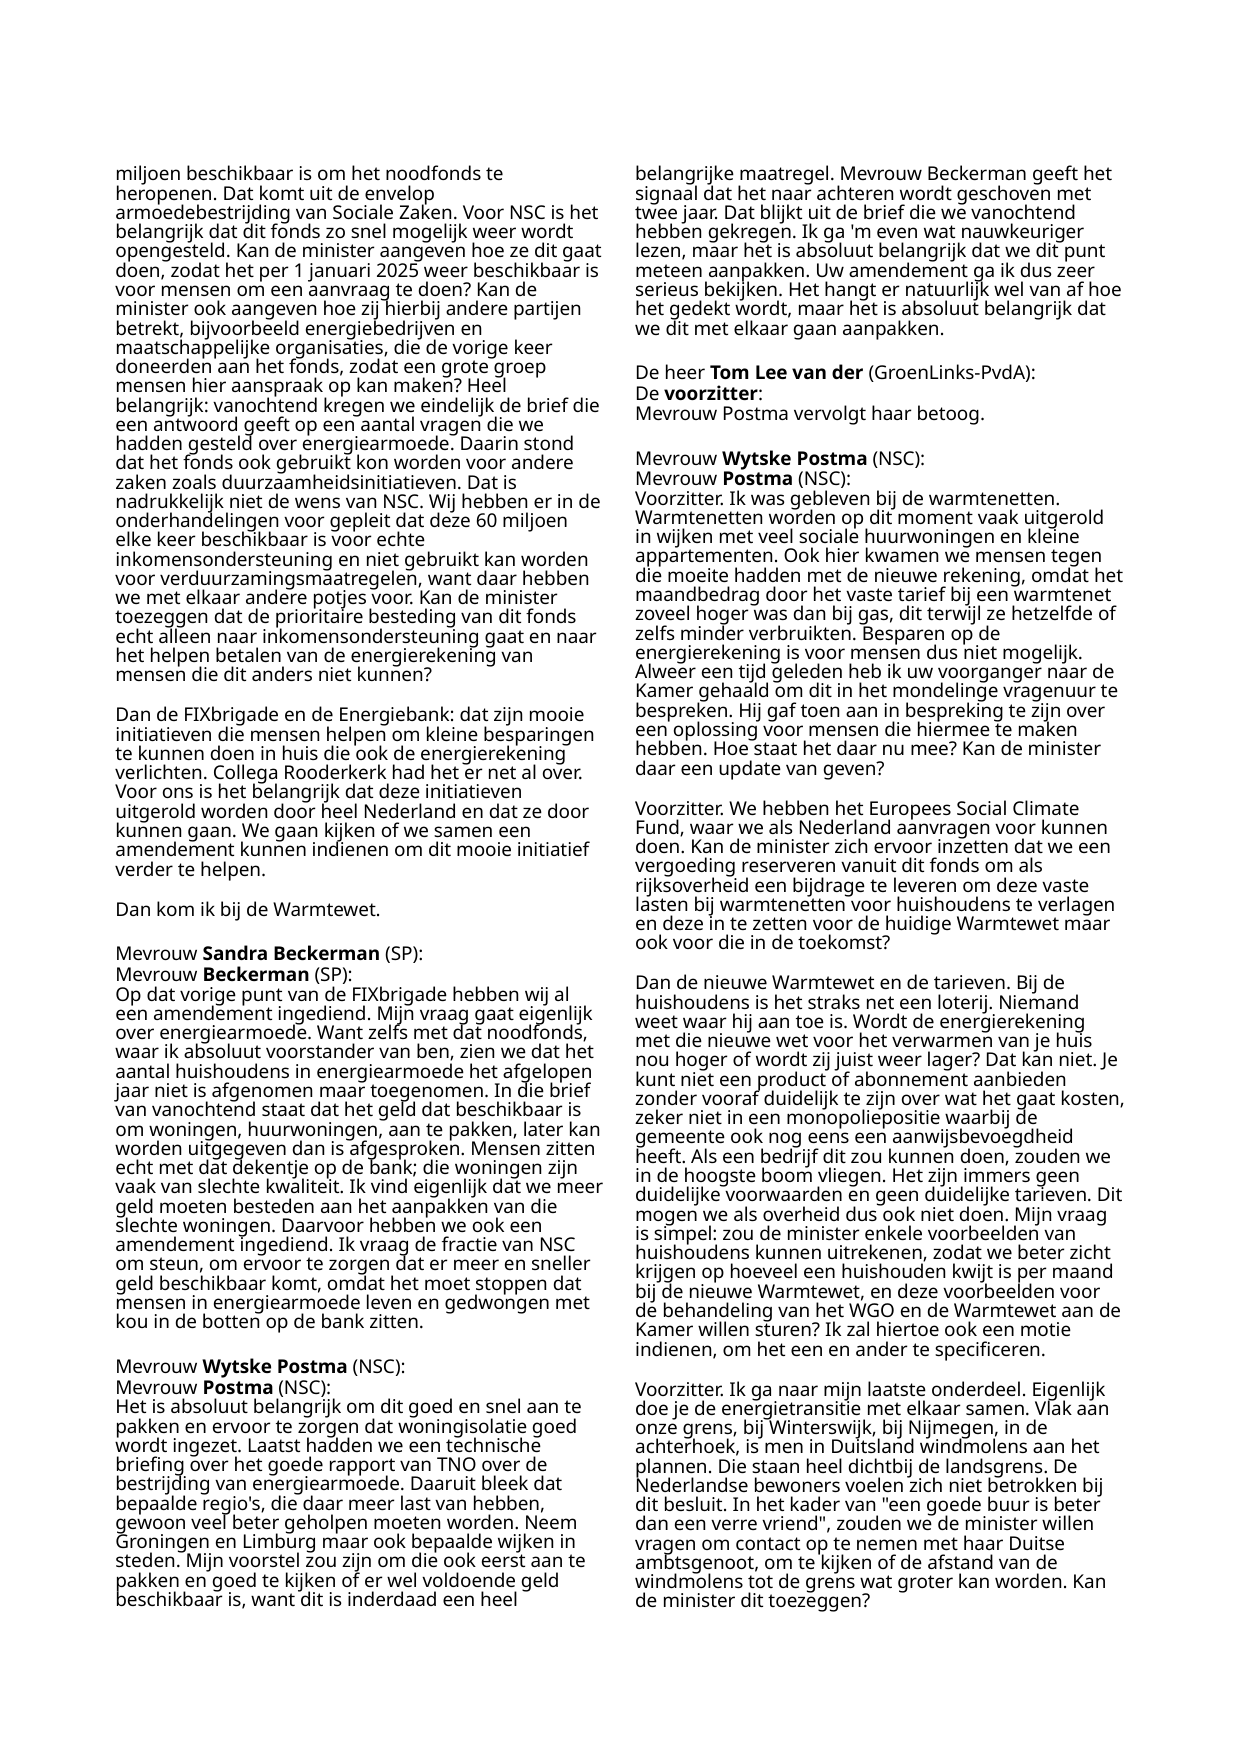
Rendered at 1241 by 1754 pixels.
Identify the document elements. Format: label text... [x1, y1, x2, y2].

text Dan de FIXbrigade en de Energiebank: dat zijn mooie initiatieven die mensen helpen om kleine besparingen te kunnen doen in huis die ook de energierekening verlichten. Collega Rooderkerk had het er net al over. Voor ons is het belangrijk dat deze initiatieven uitgerold worden door heel Nederland en dat ze door kunnen gaan. We gaan kijken of we samen een amendement kunnen indienen om dit mooie initiatief verder te helpen. [115, 706, 605, 880]
text miljoen beschikbaar is om het noodfonds te heropenen. Dat komt uit de envelop armoedebestrijding van Sociale Zaken. Voor NSC is het belangrijk dat dit fonds zo snel mogelijk weer wordt opengesteld. Kan de minister aangeven hoe ze dit gaat doen, zodat het per 1 januari 2025 weer beschikbaar is voor mensen om een aanvraag te doen? Kan de minister ook aangeven hoe zij hierbij andere partijen betrekt, bijvoorbeeld energiebedrijven en maatschappelijke organisaties, die de vorige keer doneerden aan het fonds, zodat een grote groep mensen hier aanspraak op kan maken? Heel belangrijk: vanochtend kregen we eindelijk de brief die een antwoord geeft op een aantal vragen die we hadden gesteld over energiearmoede. Daarin stond dat het fonds ook gebruikt kon worden voor andere zaken zoals duurzaamheidsinitiatieven. Dat is nadrukkelijk niet de wens van NSC. Wij hebben er in de onderhandelingen voor gepleit dat deze 60 miljoen elke keer beschikbaar is voor echte inkomensondersteuning en niet gebruikt kan worden voor verduurzamingsmaatregelen, want daar hebben we met elkaar andere potjes voor. Kan de minister toezeggen dat de prioritaire besteding van dit fonds echt alleen naar inkomensondersteuning gaat en naar het helpen betalen van de energierekening van mensen die dit anders niet kunnen? [115, 165, 605, 686]
text Het is absoluut belangrijk om dit goed en snel aan te pakken en ervoor te zorgen dat woningisolatie goed wordt ingezet. Laatst hadden we een technische briefing over het goede rapport van TNO over de bestrijding van energiearmoede. Daaruit bleek dat bepaalde regio's, die daar meer last van hebben, gewoon veel beter geholpen moeten worden. Neem Groningen en Limburg maar ook bepaalde wijken in steden. Mijn voorstel zou zijn om die ook eerst aan te pakken en goed te kijken of er wel voldoende geld beschikbaar is, want dit is inderdaad een heel [115, 1398, 605, 1610]
text Voorzitter. We hebben het Europees Social Climate Fund, waar we als Nederland aanvragen voor kunnen doen. Kan de minister zich ervoor inzetten dat we een vergoeding reserveren vanuit dit fonds om als rijksoverheid een bijdrage te leveren om deze vaste lasten bij warmtenetten voor huishoudens te verlagen en deze in te zetten voor de huidige Warmtewet maar ook voor die in de toekomst? [635, 799, 1125, 954]
text belangrijke maatregel. Mevrouw Beckerman geeft het signaal dat het naar achteren wordt geschoven met twee jaar. Dat blijkt uit de brief die we vanochtend hebben gekregen. Ik ga 'm even wat nauwkeuriger lezen, maar het is absoluut belangrijk dat we dit punt meteen aanpakken. Uw amendement ga ik dus zeer serieus bekijken. Het hangt er natuurlijk wel van af hoe het gedekt wordt, maar het is absoluut belangrijk dat we dit met elkaar gaan aanpakken. [635, 165, 1125, 339]
text Mevrouw Postma vervolgt haar betoog. [635, 404, 1125, 424]
text Dan de nieuwe Warmtewet en de tarieven. Bij de huishoudens is het straks net een loterij. Niemand weet waar hij aan toe is. Wordt de energierekening met die nieuwe wet voor het verwarmen van je huis nou hoger of wordt zij juist weer lager? Dat kan niet. Je kunt niet een product of abonnement aanbieden zonder vooraf duidelijk te zijn over wat het gaat kosten, zeker niet in een monopoliepositie waarbij de gemeente ook nog eens een aanwijsbevoegdheid heeft. Als een bedrijf dit zou kunnen doen, zouden we in de hoogste boom vliegen. Het zijn immers geen duidelijke voorwaarden en geen duidelijke tarieven. Dit mogen we als overheid dus ook niet doen. Mijn vraag is simpel: zou de minister enkele voorbeelden van huishoudens kunnen uitrekenen, zodat we beter zicht krijgen op hoeveel een huishouden kwijt is per maand bij de nieuwe Warmtewet, en deze voorbeelden voor de behandeling van het WGO en de Warmtewet aan de Kamer willen sturen? Ik zal hiertoe ook een motie indienen, om het een en ander te specificeren. [635, 974, 1125, 1360]
text Mevrouw Postma (NSC): [115, 1379, 605, 1398]
text Voorzitter. Ik was gebleven bij de warmtenetten. Warmtenetten worden op dit moment vaak uitgerold in wijken met veel sociale huurwoningen en kleine appartementen. Ook hier kwamen we mensen tegen die moeite hadden met de nieuwe rekening, omdat het maandbedrag door het vaste tarief bij een warmtenet zoveel hoger was dan bij gas, dit terwijl ze hetzelfde of zelfs minder verbruikten. Besparen op de energierekening is voor mensen dus niet mogelijk. Alweer een tijd geleden heb ik uw voorganger naar de Kamer gehaald om dit in het mondelinge vragenuur te bespreken. Hij gaf toen aan in bespreking te zijn over een oplossing voor mensen die hiermee te maken hebben. Hoe staat het daar nu mee? Kan de minister daar een update van geven? [635, 490, 1125, 779]
text Mevrouw Wytske Postma (NSC): [115, 1353, 605, 1379]
text Mevrouw Sandra Beckerman (SP): [115, 941, 605, 966]
text Op dat vorige punt van de FIXbrigade hebben wij al een amendement ingediend. Mijn vraag gaat eigenlijk over energiearmoede. Want zelfs met dat noodfonds, waar ik absoluut voorstander van ben, zien we dat het aantal huishoudens in energiearmoede het afgelopen jaar niet is afgenomen maar toegenomen. In die brief van vanochtend staat dat het geld dat beschikbaar is om woningen, huurwoningen, aan te pakken, later kan worden uitgegeven dan is afgesproken. Mensen zitten echt met dat dekentje op de bank; die woningen zijn vaak van slechte kwaliteit. Ik vind eigenlijk dat we meer geld moeten besteden aan het aanpakken van die slechte woningen. Daarvoor hebben we ook een amendement ingediend. Ik vraag de fractie van NSC om steun, om ervoor te zorgen dat er meer en sneller geld beschikbaar komt, omdat het moet stoppen dat mensen in energiearmoede leven en gedwongen met kou in de botten op de bank zitten. [115, 986, 605, 1332]
text Mevrouw Beckerman (SP): [115, 966, 605, 986]
text Dan kom ik bij de Warmtewet. [115, 901, 605, 920]
text Mevrouw Postma (NSC): [635, 470, 1125, 490]
text Voorzitter. Ik ga naar mijn laatste onderdeel. Eigenlijk doe je de energietransitie met elkaar samen. Vlak aan onze grens, bij Winterswijk, bij Nijmegen, in de achterhoek, is men in Duitsland windmolens aan het plannen. Die staan heel dichtbij de landsgrens. De Nederlandse bewoners voelen zich niet betrokken bij dit besluit. In het kader van "een goede buur is beter dan een verre vriend", zouden we de minister willen vragen om contact op te nemen met haar Duitse ambtsgenoot, om te kijken of de afstand van de windmolens tot de grens wat groter kan worden. Kan de minister dit toezeggen? [635, 1381, 1125, 1612]
text Mevrouw Wytske Postma (NSC): [635, 445, 1125, 470]
text De heer Tom Lee van der (GroenLinks-PvdA): [635, 359, 1125, 385]
text De voorzitter: [635, 385, 1125, 404]
